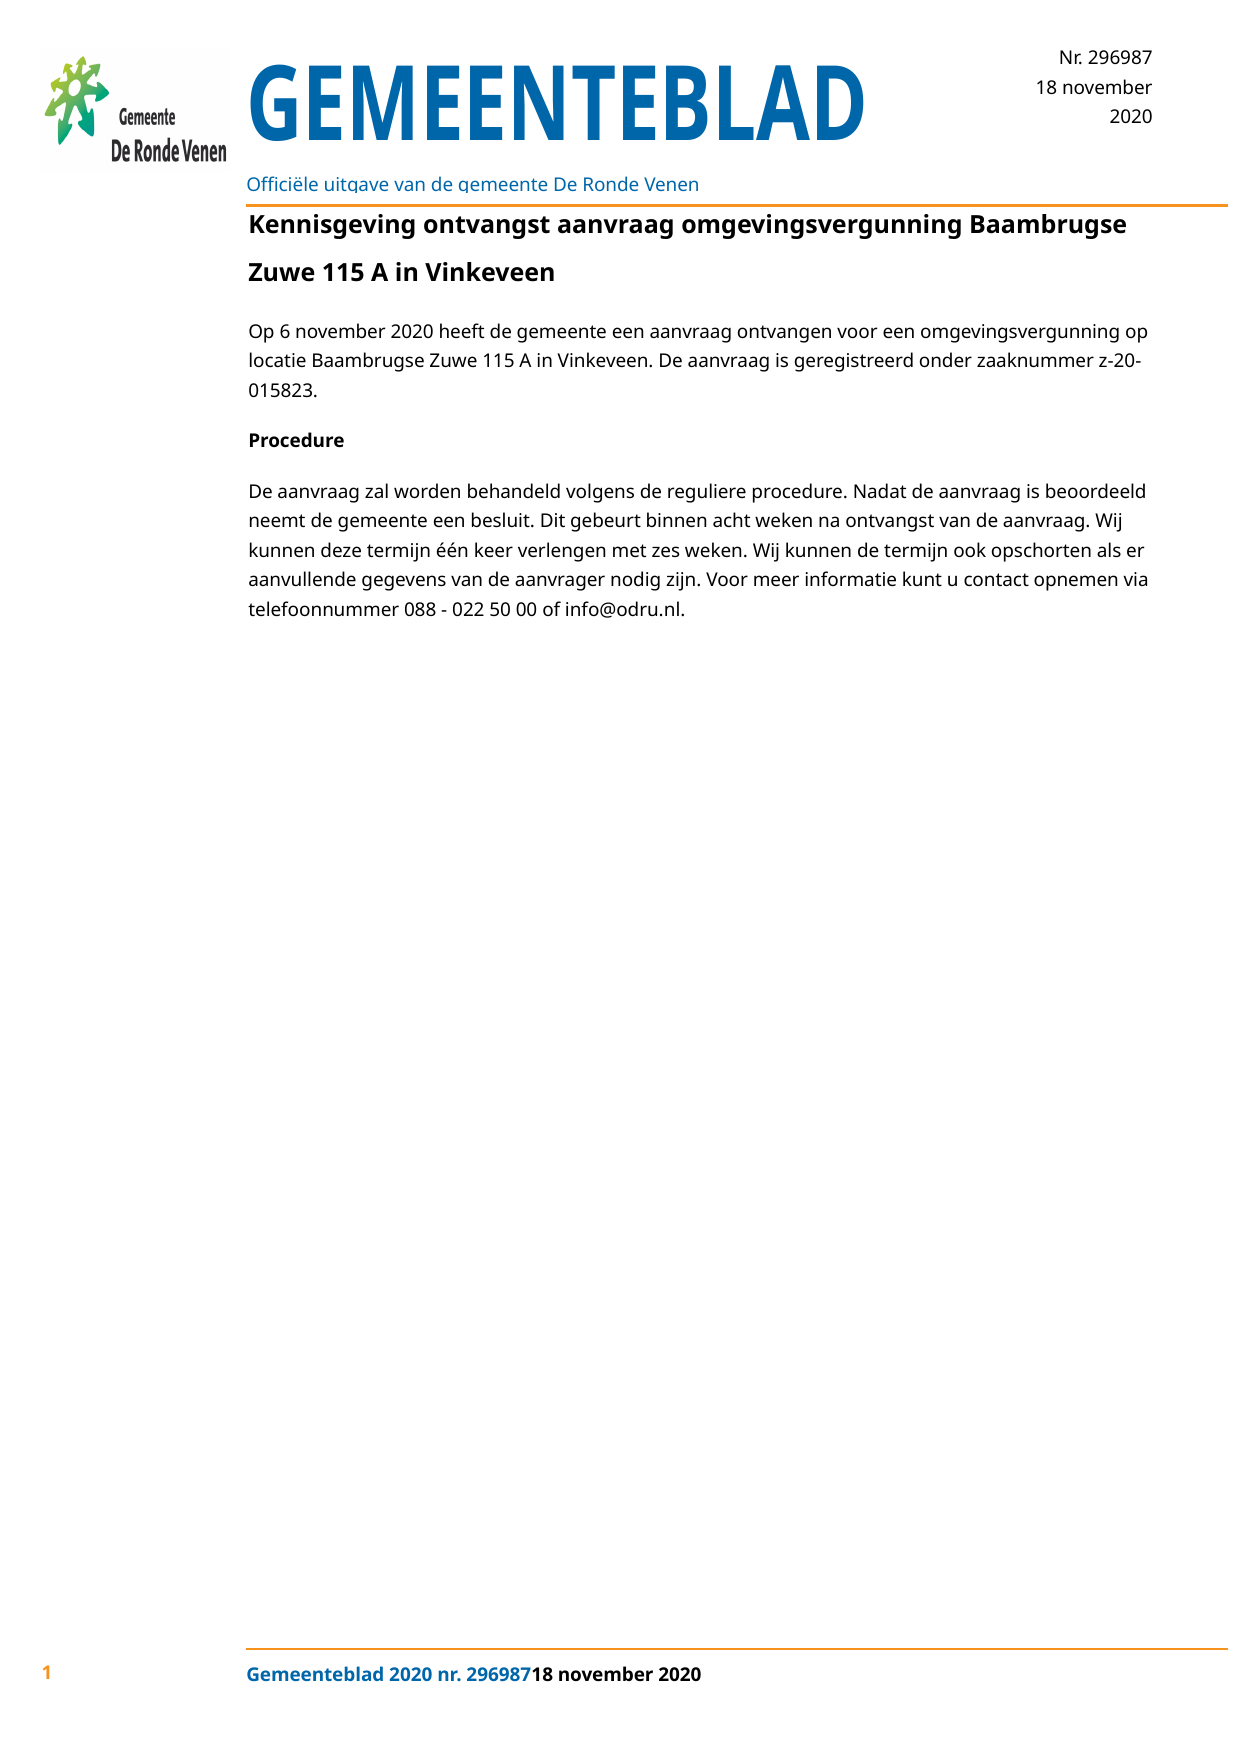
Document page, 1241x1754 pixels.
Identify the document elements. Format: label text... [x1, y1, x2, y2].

picture [41, 47, 231, 172]
text De aanvraag zal worden behandeld volgens de reguliere procedure. Nadat de aanvraag is beoordeeld neemt de gemeente een besluit. Dit gebeurt binnen acht weken na ontvangst van de aanvraag. Wij kunnen deze termijn één keer verlengen met zes weken. Wij kunnen de termijn ook opschorten als er aanvullende gegevens van de aanvrager nodig zijn. Voor meer informatie kunt u contact opnemen via telefoonnummer 088 - 022 50 00 of info@odru.nl. [248, 478, 1152, 622]
text Kennisgeving ontvangst aanvraag omgevingsvergunning Baambrugse Zuwe 115 A in Vinkeveen [248, 207, 1152, 288]
text Procedure [248, 427, 1152, 453]
text Op 6 november 2020 heeft de gemeente een aanvraag ontvangen voor een omgevingsvergunning op locatie Baambrugse Zuwe 115 A in Vinkeveen. De aanvraag is geregistreerd onder zaaknummer z-20-015823. [248, 318, 1152, 403]
